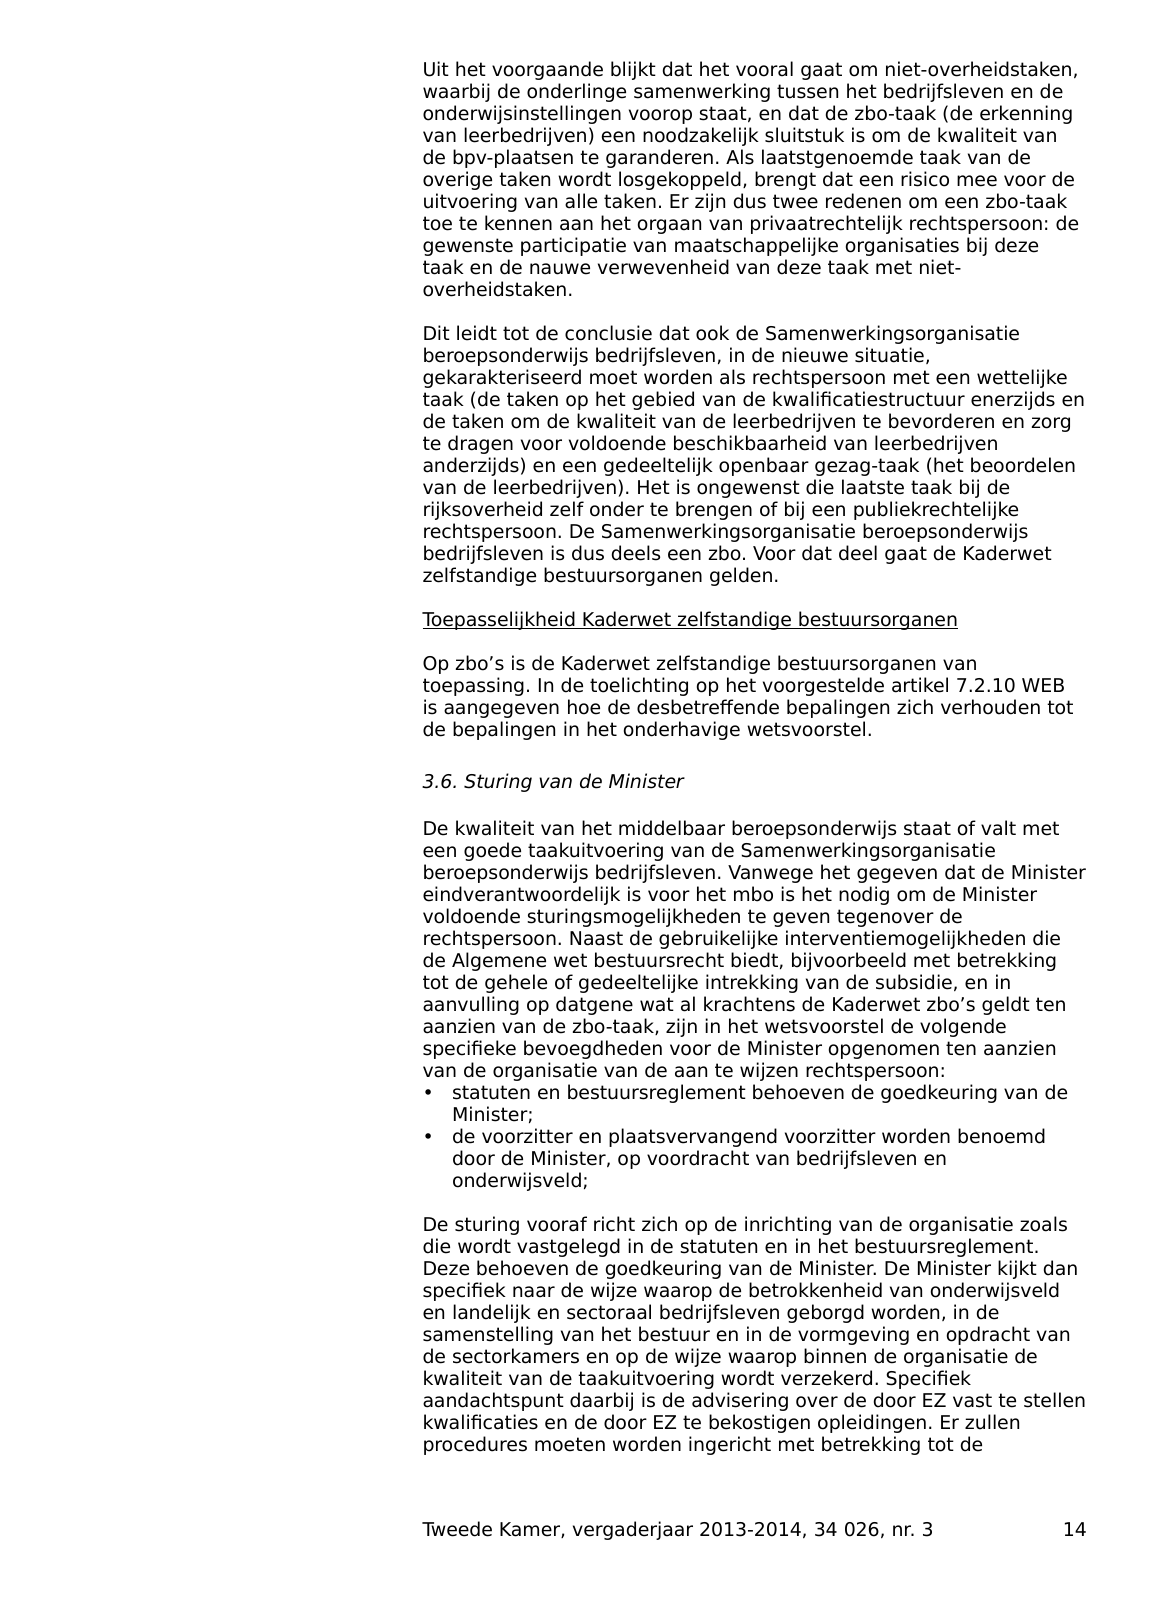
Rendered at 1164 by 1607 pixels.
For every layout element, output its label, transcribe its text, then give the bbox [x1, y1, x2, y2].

text Dit leidt tot de conclusie dat ook de Samenwerkingsorganisatie beroepsonderwijs bedrijfsleven, in de nieuwe situatie, gekarakteriseerd moet worden als rechtspersoon met een wettelijke taak (de taken op het gebied van de kwalificatiestructuur enerzijds en de taken om de kwaliteit van de leerbedrijven te bevorderen en zorg te dragen voor voldoende beschikbaarheid van leerbedrijven anderzijds) en een gedeeltelijk openbaar gezag-taak (het beoordelen van de leerbedrijven). Het is ongewenst die laatste taak bij de rijksoverheid zelf onder te brengen of bij een publiekrechtelijke rechtspersoon. De Samenwerkingsorganisatie beroepsonderwijs bedrijfsleven is dus deels een zbo. Voor dat deel gaat de Kaderwet zelfstandige bestuursorganen gelden. [422, 323, 1087, 587]
text De sturing vooraf richt zich op de inrichting van de organisatie zoals die wordt vastgelegd in de statuten en in het bestuursreglement. Deze behoeven de goedkeuring van de Minister. De Minister kijkt dan specifiek naar de wijze waarop de betrokkenheid van onderwijsveld en landelijk en sectoraal bedrijfsleven geborgd worden, in de samenstelling van het bestuur en in de vormgeving en opdracht van de sectorkamers en op de wijze waarop binnen de organisatie de kwaliteit van de taakuitvoering wordt verzekerd. Specifiek aandachtspunt daarbij is de advisering over de door EZ vast te stellen kwalificaties en de door EZ te bekostigen opleidingen. Er zullen procedures moeten worden ingericht met betrekking tot de [422, 1214, 1087, 1456]
text Op zbo’s is de Kaderwet zelfstandige bestuursorganen van toepassing. In de toelichting op het voorgestelde artikel 7.2.10 WEB is aangegeven hoe de desbetreffende bepalingen zich verhouden tot de bepalingen in het onderhavige wetsvoorstel. [422, 653, 1087, 741]
text • statuten en bestuursreglement behoeven de goedkeuring van de Minister; [422, 1082, 1087, 1126]
subtitle Toepasselijkheid Kaderwet zelfstandige bestuursorganen [422, 609, 1087, 631]
text • de voorzitter en plaatsvervangend voorzitter worden benoemd door de Minister, op voordracht van bedrijfsleven en onderwijsveld; [422, 1126, 1087, 1192]
text Uit het voorgaande blijkt dat het vooral gaat om niet-overheidstaken, waarbij de onderlinge samenwerking tussen het bedrijfsleven en de onderwijsinstellingen voorop staat, en dat de zbo-taak (de erkenning van leerbedrijven) een noodzakelijk sluitstuk is om de kwaliteit van de bpv-plaatsen te garanderen. Als laatstgenoemde taak van de overige taken wordt losgekoppeld, brengt dat een risico mee voor de uitvoering van alle taken. Er zijn dus twee redenen om een zbo-taak toe te kennen aan het orgaan van privaatrechtelijk rechtspersoon: de gewenste participatie van maatschappelijke organisaties bij deze taak en de nauwe verwevenheid van deze taak met niet-overheidstaken. [422, 59, 1087, 301]
subtitle 3.6. Sturing van de Minister [422, 771, 1087, 793]
text De kwaliteit van het middelbaar beroepsonderwijs staat of valt met een goede taakuitvoering van de Samenwerkingsorganisatie beroepsonderwijs bedrijfsleven. Vanwege het gegeven dat de Minister eindverantwoordelijk is voor het mbo is het nodig om de Minister voldoende sturingsmogelijkheden te geven tegenover de rechtspersoon. Naast de gebruikelijke interventiemogelijkheden die de Algemene wet bestuursrecht biedt, bijvoorbeeld met betrekking tot de gehele of gedeeltelijke intrekking van de subsidie, en in aanvulling op datgene wat al krachtens de Kaderwet zbo’s geldt ten aanzien van de zbo-taak, zijn in het wetsvoorstel de volgende specifieke bevoegdheden voor de Minister opgenomen ten aanzien van de organisatie van de aan te wijzen rechtspersoon: [422, 818, 1087, 1082]
